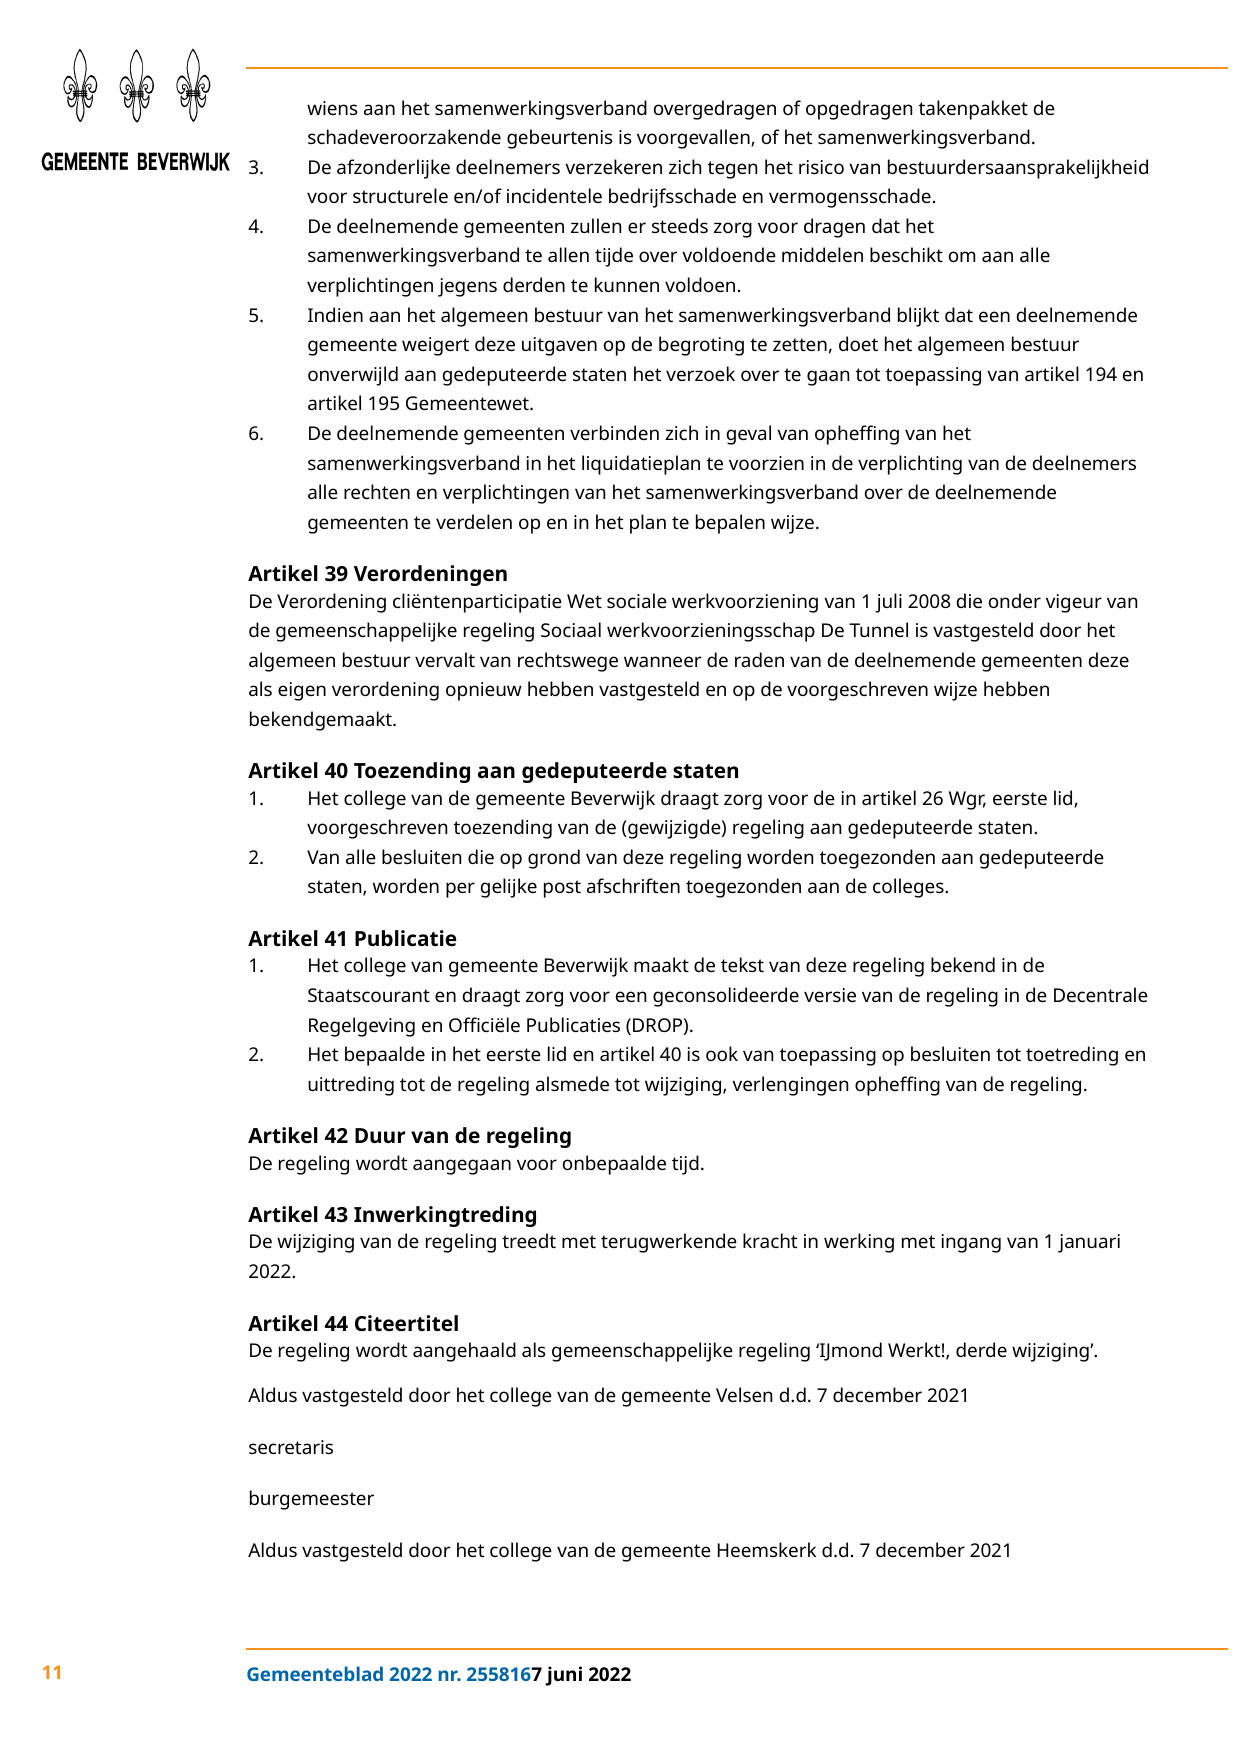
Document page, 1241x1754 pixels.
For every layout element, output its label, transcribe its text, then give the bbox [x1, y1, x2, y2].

text Aldus vastgesteld door het college van de gemeente Heemskerk d.d. 7 december 2021 [248, 1537, 1152, 1563]
list Indien aan het algemeen bestuur van het samenwerkingsverband blijkt dat een deelnemende gemeente weigert deze uitgaven op de begroting te zetten, doet het algemeen bestuur onverwijld aan gedeputeerde staten het verzoek over te gaan tot toepassing van artikel 194 en artikel 195 Gemeentewet. [248, 302, 1152, 416]
list wiens aan het samenwerkingsverband overgedragen of opgedragen takenpakket de schadeveroorzakende gebeurtenis is voorgevallen, of het samenwerkingsverband. [248, 95, 1152, 150]
text De Verordening cliëntenparticipatie Wet sociale werkvoorziening van 1 juli 2008 die onder vigeur van de gemeenschappelijke regeling Sociaal werkvoorzieningsschap De Tunnel is vastgesteld door het algemeen bestuur vervalt van rechtswege wanneer de raden van de deelnemende gemeenten deze als eigen verordening opnieuw hebben vastgesteld en op de voorgeschreven wijze hebben bekendgemaakt. [248, 588, 1152, 732]
text Artikel 42 Duur van de regeling [248, 1121, 1152, 1150]
text Artikel 43 Inwerkingtreding [248, 1200, 1152, 1229]
text Artikel 44 Citeertitel [248, 1309, 1152, 1337]
list De deelnemende gemeenten zullen er steeds zorg voor dragen dat het samenwerkingsverband te allen tijde over voldoende middelen beschikt om aan alle verplichtingen jegens derden te kunnen voldoen. [248, 213, 1152, 298]
text Aldus vastgesteld door het college van de gemeente Velsen d.d. 7 december 2021 [248, 1383, 1152, 1408]
list De deelnemende gemeenten verbinden zich in geval van opheffing van het samenwerkingsverband in het liquidatieplan te voorzien in de verplichting van de deelnemers alle rechten en verplichtingen van het samenwerkingsverband over de deelnemende gemeenten te verdelen op en in het plan te bepalen wijze. [248, 420, 1152, 535]
list Het bepaalde in het eerste lid en artikel 40 is ook van toepassing op besluiten tot toetreding en uittreding tot de regeling alsmede tot wijziging, verlengingen opheffing van de regeling. [248, 1041, 1152, 1097]
text De regeling wordt aangehaald als gemeenschappelijke regeling ‘IJmond Werkt!, derde wijziging’. [248, 1337, 1152, 1363]
text Artikel 39 Verordeningen [248, 559, 1152, 588]
list Het college van de gemeente Beverwijk draagt zorg voor de in artikel 26 Wgr, eerste lid, voorgeschreven toezending van de (gewijzigde) regeling aan gedeputeerde staten. [248, 785, 1152, 840]
text burgemeester [248, 1486, 1152, 1511]
picture [41, 47, 231, 172]
text De wijziging van de regeling treedt met terugwerkende kracht in werking met ingang van 1 januari 2022. [248, 1229, 1152, 1284]
text secretaris [248, 1434, 1152, 1460]
text De regeling wordt aangegaan voor onbepaalde tijd. [248, 1150, 1152, 1176]
list Van alle besluiten die op grond van deze regeling worden toegezonden aan gedeputeerde staten, worden per gelijke post afschriften toegezonden aan de colleges. [248, 844, 1152, 899]
list Het college van gemeente Beverwijk maakt de tekst van deze regeling bekend in de Staatscourant en draagt zorg voor een geconsolideerde versie van de regeling in de Decentrale Regelgeving en Officiële Publicaties (DROP). [248, 953, 1152, 1037]
text Artikel 41 Publicatie [248, 924, 1152, 953]
list De afzonderlijke deelnemers verzekeren zich tegen het risico van bestuurdersaansprakelijkheid voor structurele en/of incidentele bedrijfsschade en vermogensschade. [248, 154, 1152, 209]
text Artikel 40 Toezending aan gedeputeerde staten [248, 757, 1152, 785]
